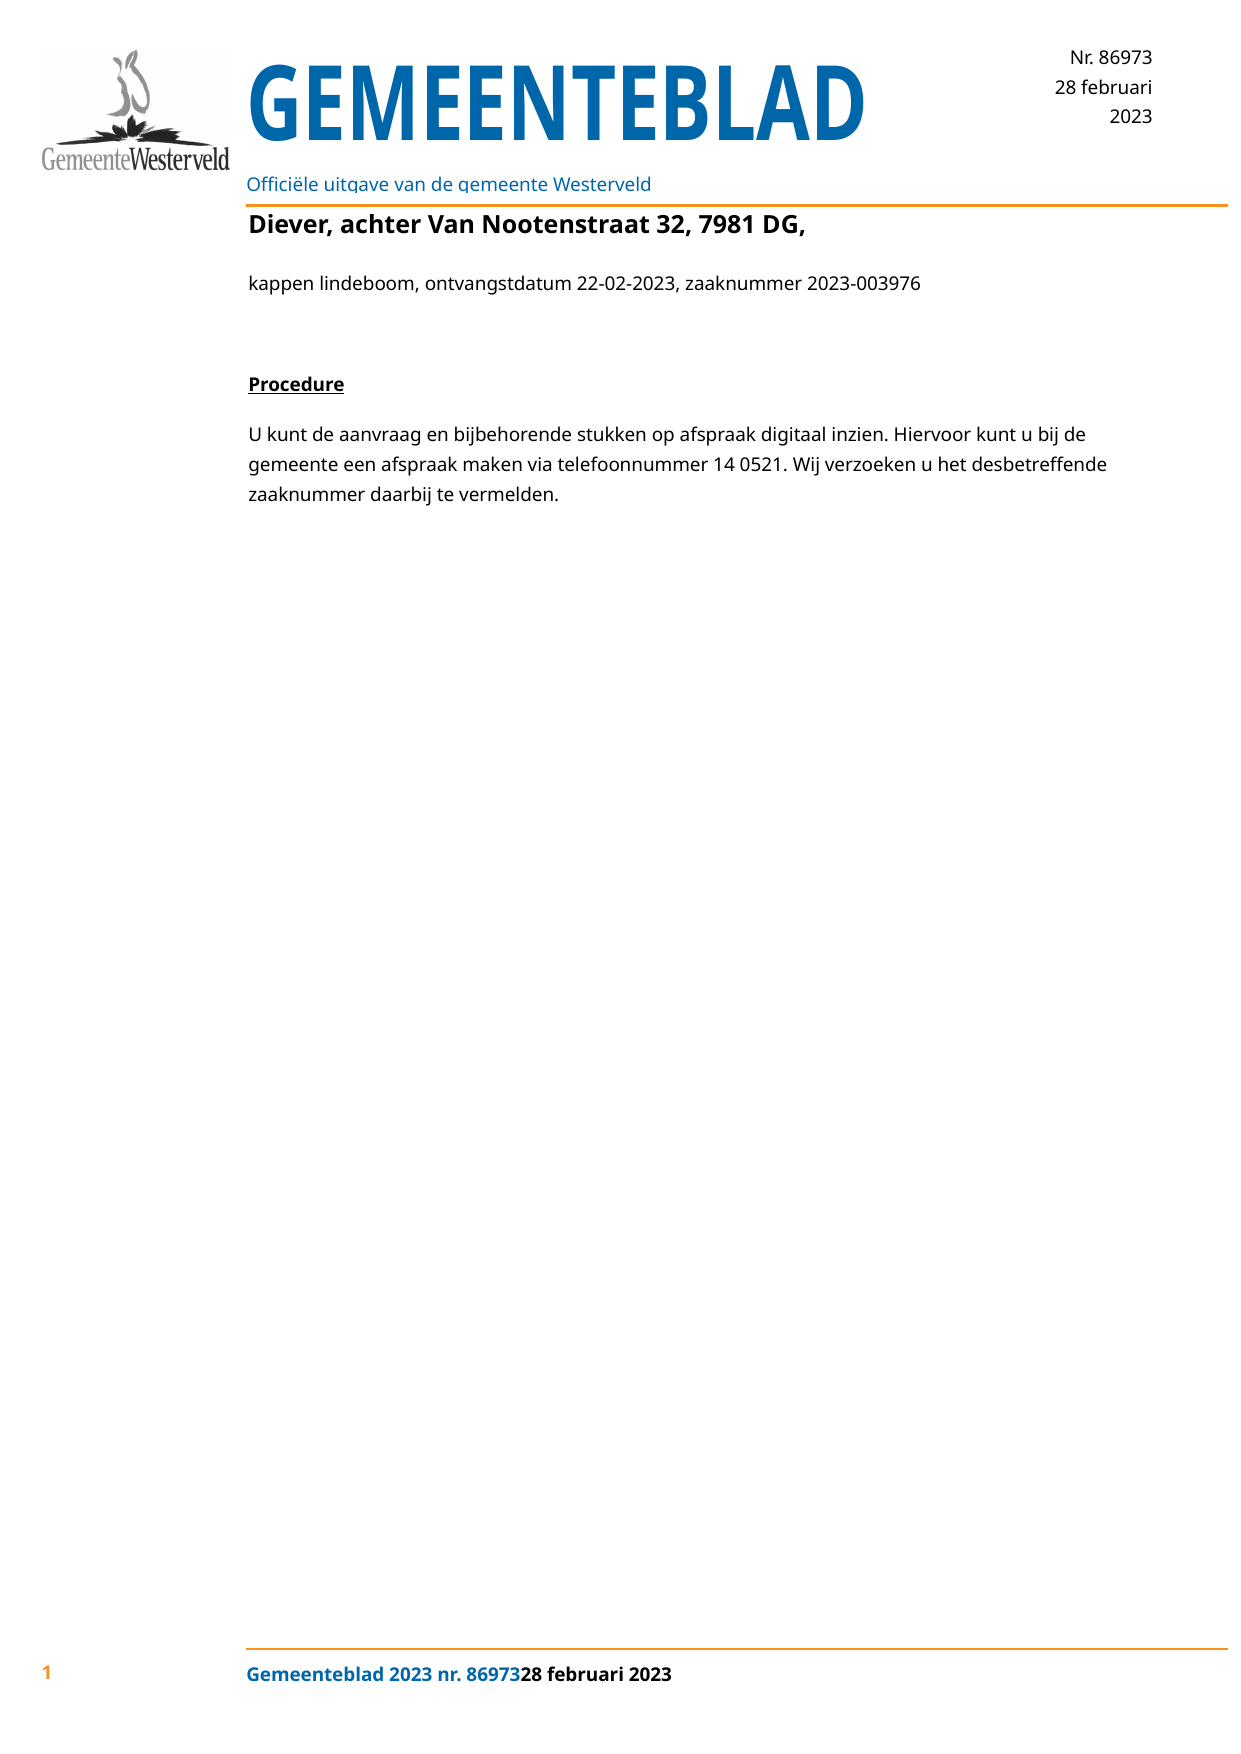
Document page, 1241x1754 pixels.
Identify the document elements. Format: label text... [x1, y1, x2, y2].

text Procedure [248, 371, 1152, 397]
text Diever, achter Van Nootenstraat 32, 7981 DG, [248, 207, 1152, 241]
picture [41, 47, 231, 172]
text U kunt de aanvraag en bijbehorende stukken op afspraak digitaal inzien. Hiervoor kunt u bij de gemeente een afspraak maken via telefoonnummer 14 0521. Wij verzoeken u het desbetreffende zaaknummer daarbij te vermelden. [248, 422, 1152, 506]
text kappen lindeboom, ontvangstdatum 22-02-2023, zaaknummer 2023-003976 [248, 270, 1152, 296]
